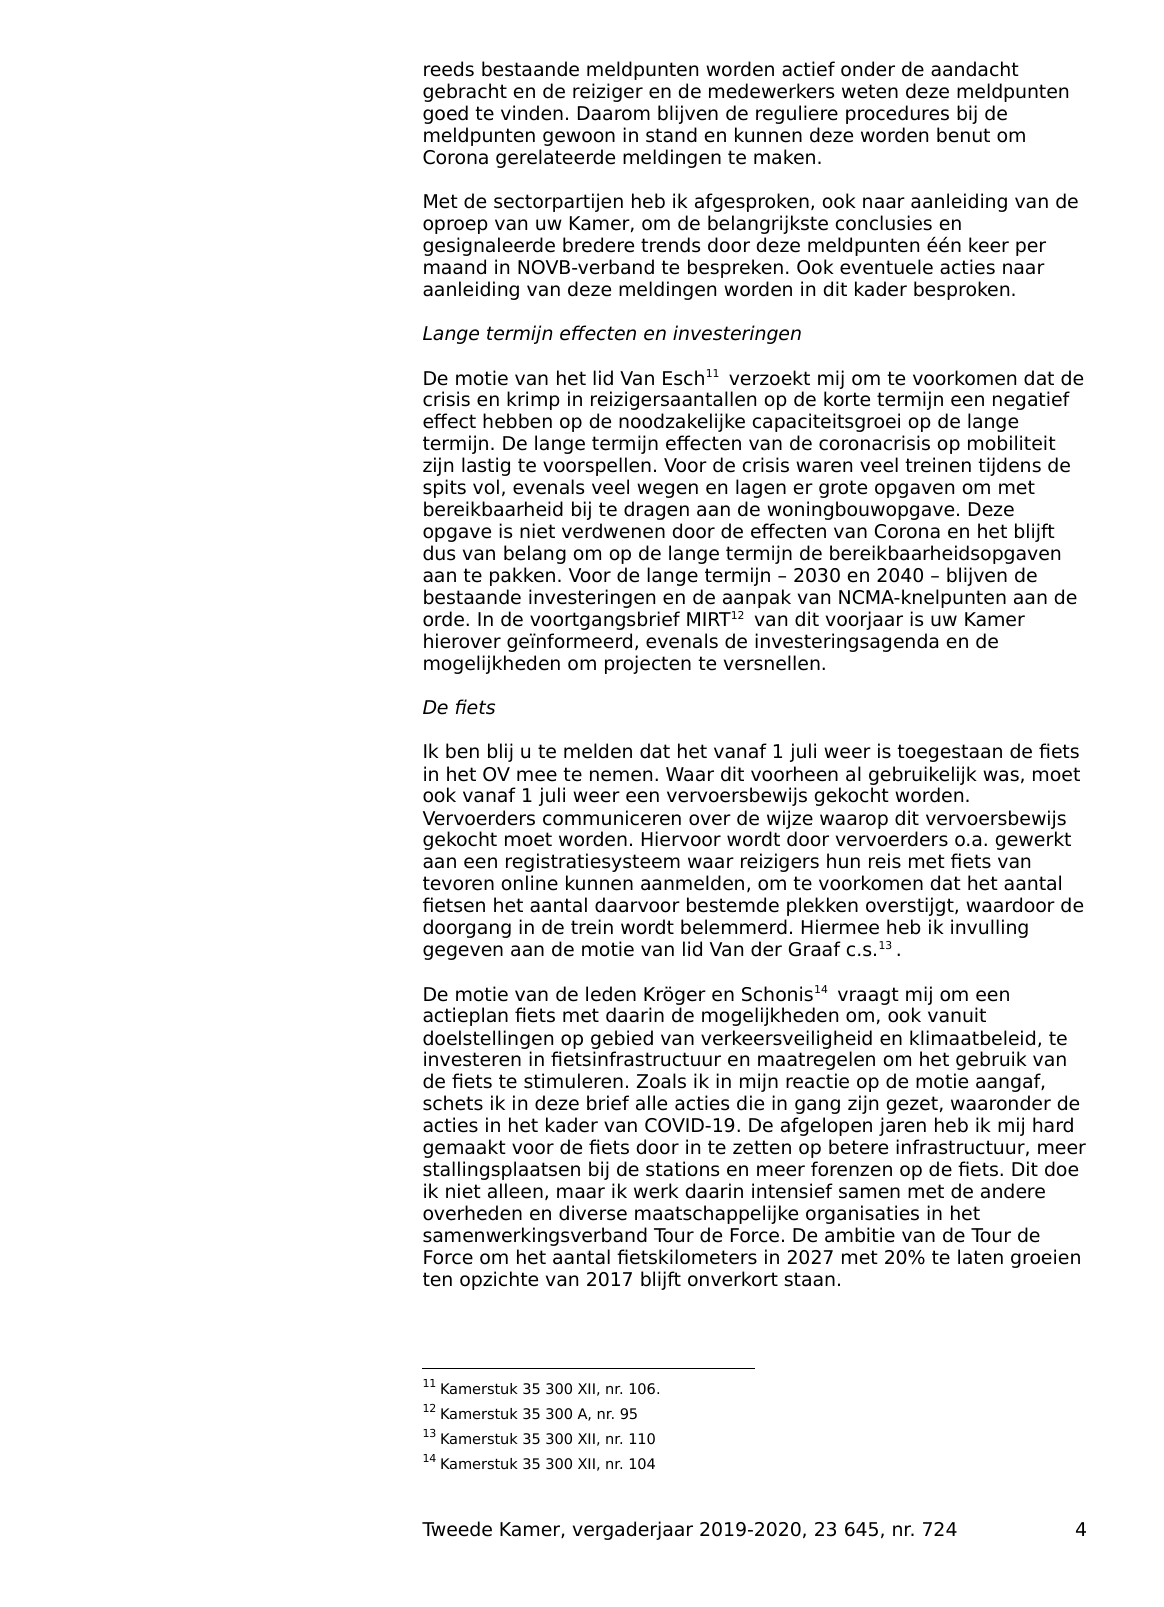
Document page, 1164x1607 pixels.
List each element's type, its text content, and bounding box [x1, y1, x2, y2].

text De motie van het lid Van Esch verzoekt mij om te voorkomen dat de crisis en krimp in reizigersaantallen op de korte termijn een negatief effect hebben op de noodzakelijke capaciteitsgroei op de lange termijn. De lange termijn effecten van de coronacrisis op mobiliteit zijn lastig te voorspellen. Voor de crisis waren veel treinen tijdens de spits vol, evenals veel wegen en lagen er grote opgaven om met bereikbaarheid bij te dragen aan de woningbouwopgave. Deze opgave is niet verdwenen door de effecten van Corona en het blijft dus van belang om op de lange termijn de bereikbaarheidsopgaven aan te pakken. Voor de lange termijn – 2030 en 2040 – blijven de bestaande investeringen en de aanpak van NCMA-knelpunten aan de orde. In de voortgangsbrief MIRT van dit voorjaar is uw Kamer hierover geïnformeerd, evenals de investeringsagenda en de mogelijkheden om projecten te versnellen. [422, 367, 1087, 675]
text Kamerstuk 35 300 XII, nr. 106. [422, 1377, 1087, 1399]
text Ik ben blij u te melden dat het vanaf 1 juli weer is toegestaan de fiets in het OV mee te nemen. Waar dit voorheen al gebruikelijk was, moet ook vanaf 1 juli weer een vervoersbewijs gekocht worden. Vervoerders communiceren over de wijze waarop dit vervoersbewijs gekocht moet worden. Hiervoor wordt door vervoerders o.a. gewerkt aan een registratiesysteem waar reizigers hun reis met fiets van tevoren online kunnen aanmelden, om te voorkomen dat het aantal fietsen het aantal daarvoor bestemde plekken overstijgt, waardoor de doorgang in de trein wordt belemmerd. Hiermee heb ik invulling gegeven aan de motie van lid Van der Graaf c.s.. [422, 741, 1087, 961]
text Kamerstuk 35 300 A, nr. 95 [422, 1402, 1087, 1424]
text De motie van de leden Kröger en Schonis vraagt mij om een actieplan fiets met daarin de mogelijkheden om, ook vanuit doelstellingen op gebied van verkeersveiligheid en klimaatbeleid, te investeren in fietsinfrastructuur en maatregelen om het gebruik van de fiets te stimuleren. Zoals ik in mijn reactie op de motie aangaf, schets ik in deze brief alle acties die in gang zijn gezet, waaronder de acties in het kader van COVID-19. De afgelopen jaren heb ik mij hard gemaakt voor de fiets door in te zetten op betere infrastructuur, meer stallingsplaatsen bij de stations en meer forenzen op de fiets. Dit doe ik niet alleen, maar ik werk daarin intensief samen met de andere overheden en diverse maatschappelijke organisaties in het samenwerkingsverband Tour de Force. De ambitie van de Tour de Force om het aantal fietskilometers in 2027 met 20% te laten groeien ten opzichte van 2017 blijft onverkort staan. [422, 983, 1087, 1291]
subtitle De fiets [422, 697, 1087, 719]
text Met de sectorpartijen heb ik afgesproken, ook naar aanleiding van de oproep van uw Kamer, om de belangrijkste conclusies en gesignaleerde bredere trends door deze meldpunten één keer per maand in NOVB-verband te bespreken. Ook eventuele acties naar aanleiding van deze meldingen worden in dit kader besproken. [422, 191, 1087, 301]
text Kamerstuk 35 300 XII, nr. 104 [422, 1452, 1087, 1474]
subtitle Lange termijn effecten en investeringen [422, 323, 1087, 345]
text reeds bestaande meldpunten worden actief onder de aandacht gebracht en de reiziger en de medewerkers weten deze meldpunten goed te vinden. Daarom blijven de reguliere procedures bij de meldpunten gewoon in stand en kunnen deze worden benut om Corona gerelateerde meldingen te maken. [422, 59, 1087, 169]
text Kamerstuk 35 300 XII, nr. 110 [422, 1427, 1087, 1449]
